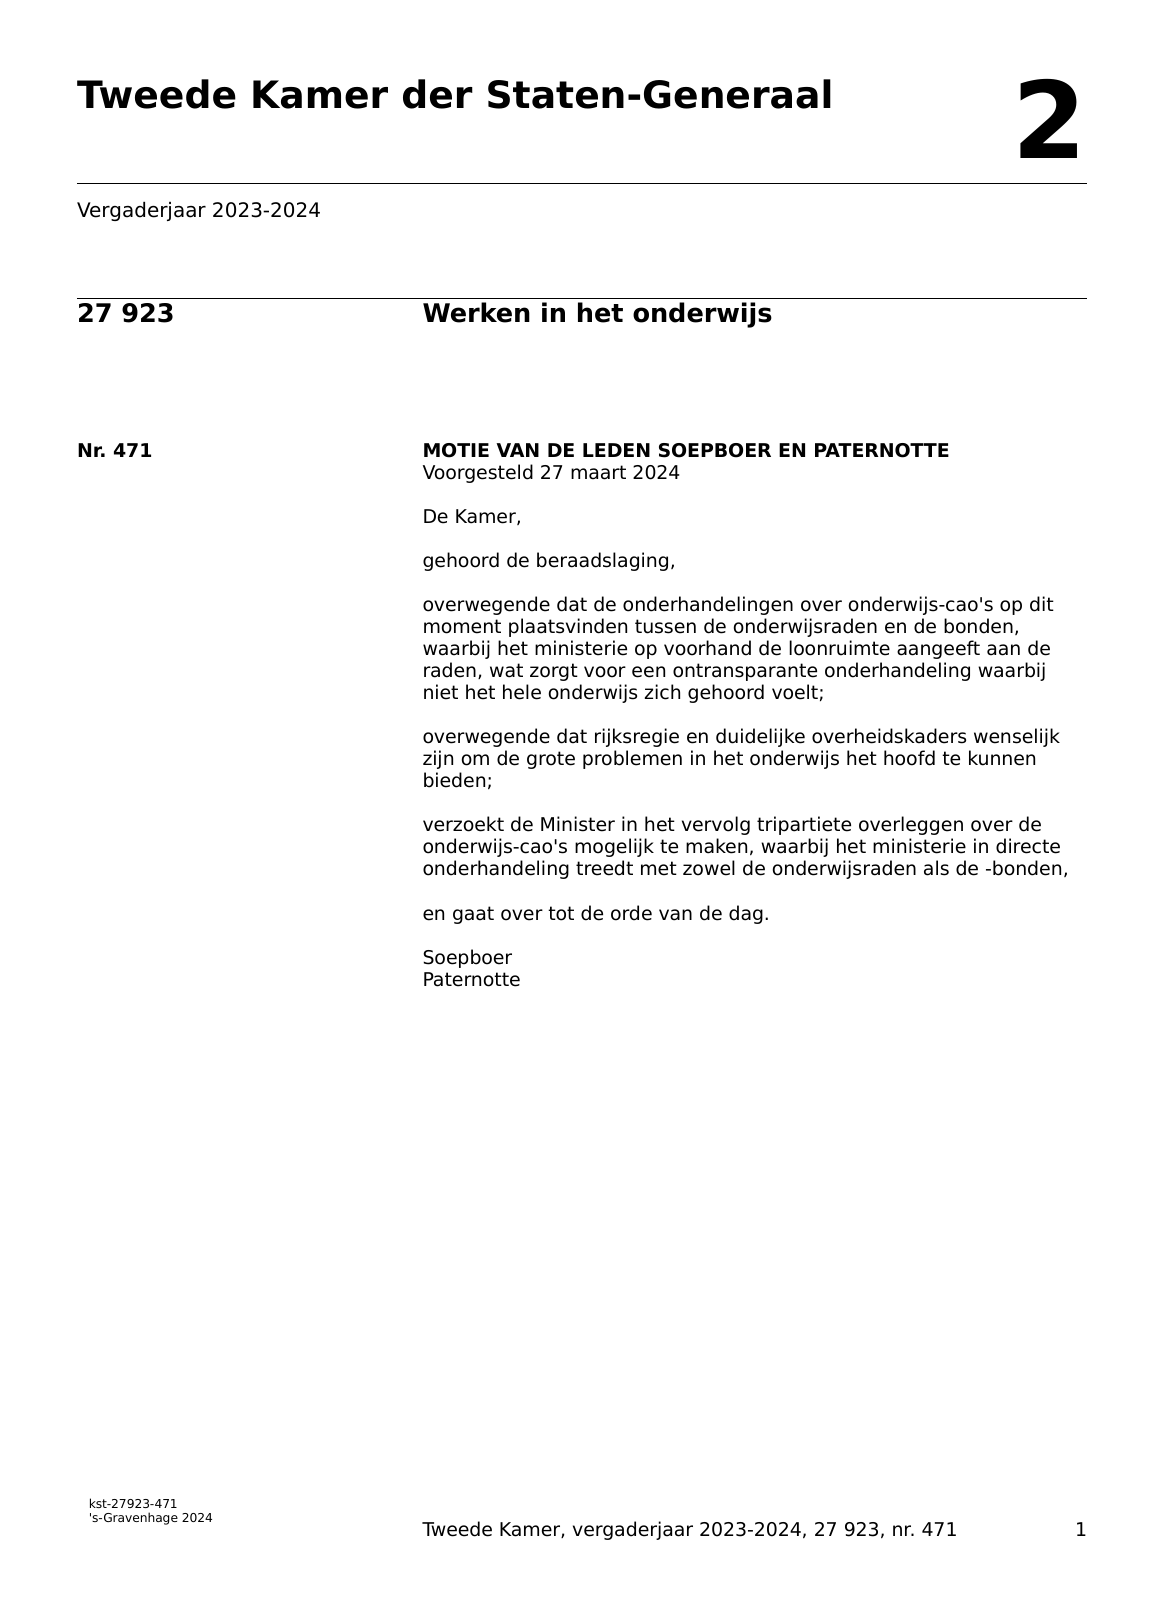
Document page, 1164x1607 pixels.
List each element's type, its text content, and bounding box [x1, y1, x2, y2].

text De Kamer, [422, 506, 1087, 528]
text 's-Gravenhage 2024 [88, 1511, 323, 1525]
text Paternotte [422, 969, 1087, 991]
text gehoord de beraadslaging, [422, 550, 1087, 572]
table_header 2 [886, 59, 1087, 183]
text Soepboer [422, 947, 1087, 969]
table_cell Vergaderjaar 2023-2024 [77, 184, 1087, 298]
subtitle Nr. 471 MOTIE VAN DE LEDEN SOEPBOER EN PATERNOTTE [77, 440, 1087, 462]
text Voorgesteld 27 maart 2024 [422, 462, 1087, 484]
table_header Tweede Kamer der Staten-Generaal [77, 59, 886, 183]
text en gaat over tot de orde van de dag. [422, 902, 1087, 924]
subtitle 27 923 Werken in het onderwijs [77, 299, 1087, 329]
text kst-27923-471 [88, 1497, 323, 1511]
text verzoekt de Minister in het vervolg tripartiete overleggen over de onderwijs-cao's mogelijk te maken, waarbij het ministerie in directe onderhandeling treedt met zowel de onderwijsraden als de -bonden, [422, 814, 1087, 880]
text overwegende dat de onderhandelingen over onderwijs-cao's op dit moment plaatsvinden tussen de onderwijsraden en de bonden, waarbij het ministerie op voorhand de loonruimte aangeeft aan de raden, wat zorgt voor een ontransparante onderhandeling waarbij niet het hele onderwijs zich gehoord voelt; [422, 594, 1087, 704]
text overwegende dat rijksregie en duidelijke overheidskaders wenselijk zijn om de grote problemen in het onderwijs het hoofd te kunnen bieden; [422, 726, 1087, 792]
